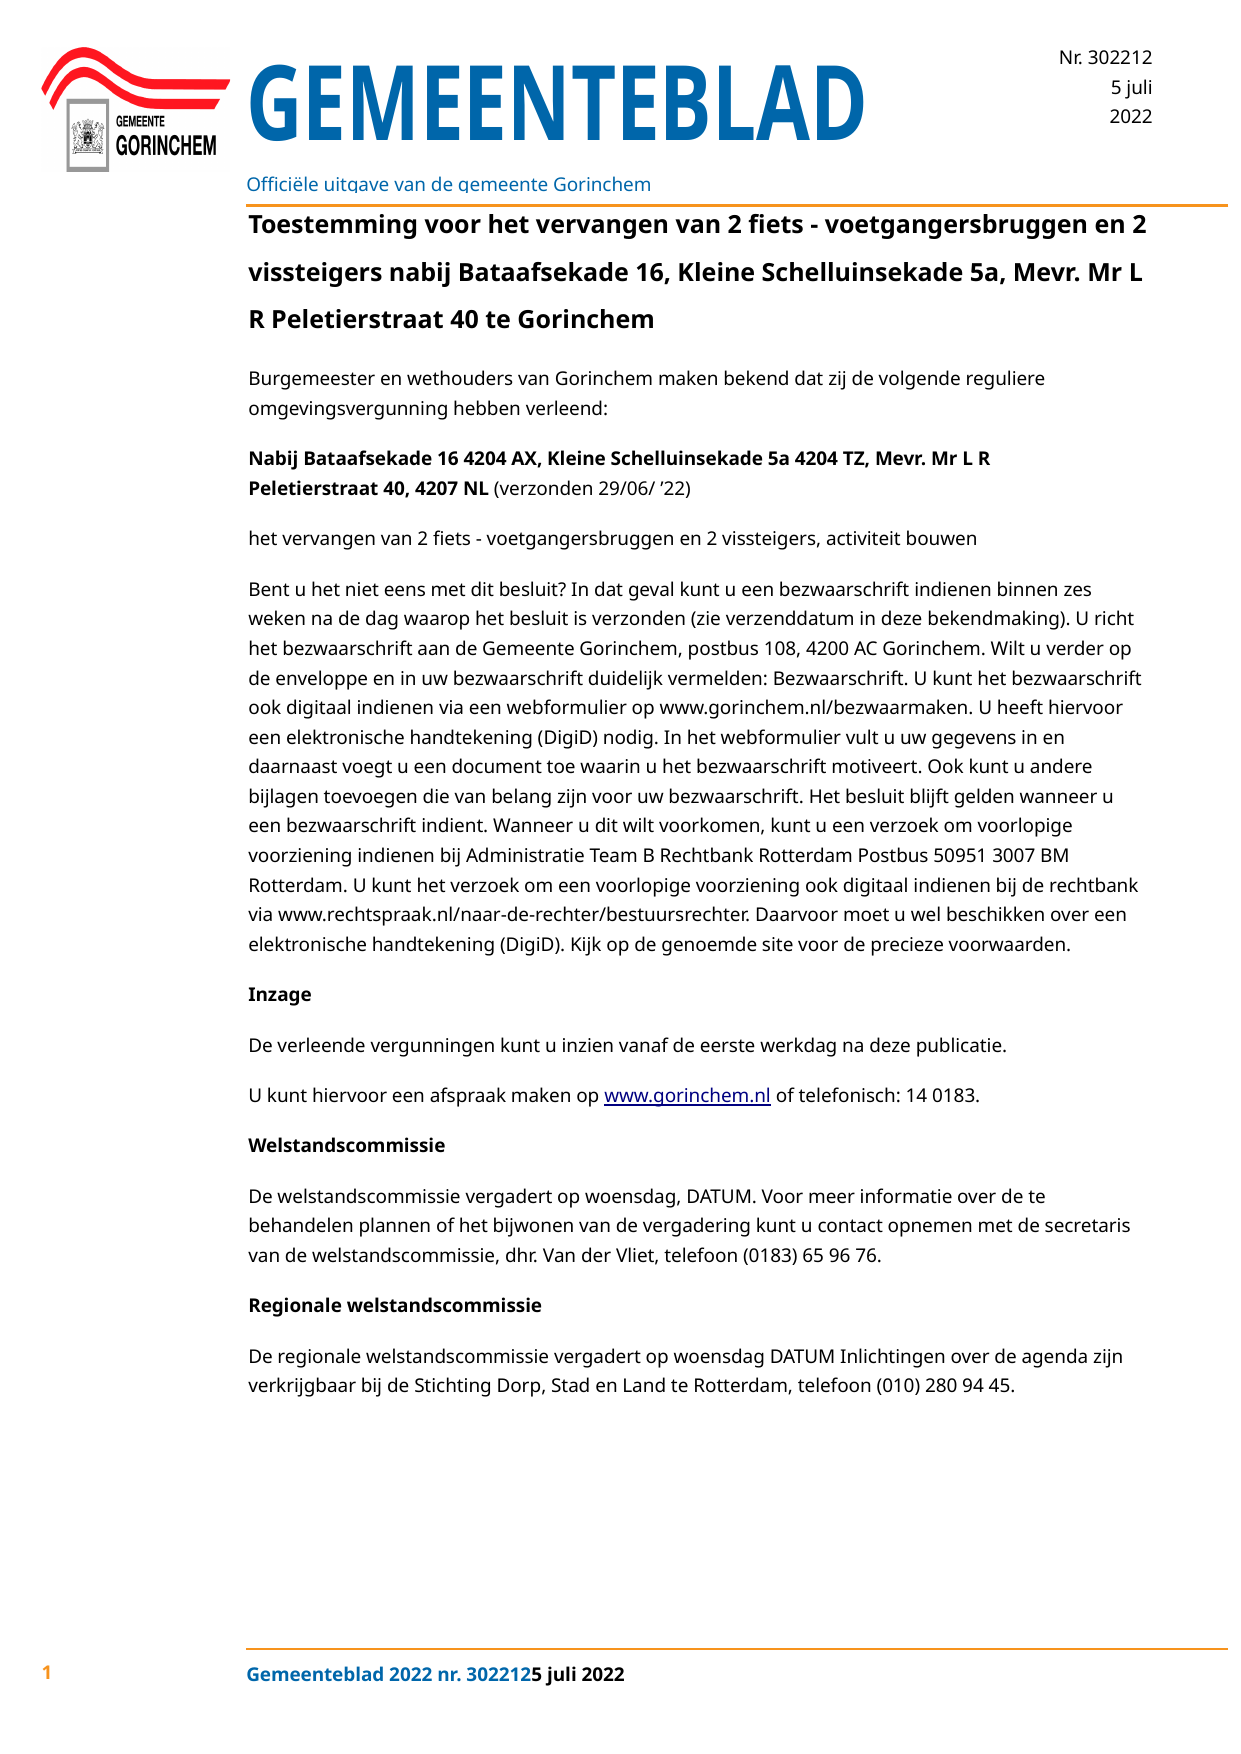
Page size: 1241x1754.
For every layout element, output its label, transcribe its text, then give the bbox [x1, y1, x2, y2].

text Burgemeester en wethouders van Gorinchem maken bekend dat zij de volgende reguliere omgevingsvergunning hebben verleend: [248, 366, 1152, 421]
text Bent u het niet eens met dit besluit? In dat geval kunt u een bezwaarschrift indienen binnen zes weken na de dag waarop het besluit is verzonden (zie verzenddatum in deze bekendmaking). U richt het bezwaarschrift aan de Gemeente Gorinchem, postbus 108, 4200 AC Gorinchem. Wilt u verder op de enveloppe en in uw bezwaarschrift duidelijk vermelden: Bezwaarschrift. U kunt het bezwaarschrift ook digitaal indienen via een webformulier op www.gorinchem.nl/bezwaarmaken. U heeft hiervoor een elektronische handtekening (DigiD) nodig. In het webformulier vult u uw gegevens in en daarnaast voegt u een document toe waarin u het bezwaarschrift motiveert. Ook kunt u andere bijlagen toevoegen die van belang zijn voor uw bezwaarschrift. Het besluit blijft gelden wanneer u een bezwaarschrift indient. Wanneer u dit wilt voorkomen, kunt u een verzoek om voorlopige voorziening indienen bij Administratie Team B Rechtbank Rotterdam Postbus 50951 3007 BM Rotterdam. U kunt het verzoek om een voorlopige voorziening ook digitaal indienen bij de rechtbank via www.rechtspraak.nl/naar-de-rechter/bestuursrechter. Daarvoor moet u wel beschikken over een elektronische handtekening (DigiD). Kijk op de genoemde site voor de precieze voorwaarden. [248, 576, 1152, 957]
text Inzage [248, 981, 1152, 1007]
text Nabij Bataafsekade 16 4204 AX, Kleine Schelluinsekade 5a 4204 TZ, Mevr. Mr L R Peletierstraat 40, 4207 NL (verzonden 29/06/ ’22) [248, 446, 1152, 501]
text De regionale welstandscommissie vergadert op woensdag DATUM Inlichtingen over de agenda zijn verkrijgbaar bij de Stichting Dorp, Stad en Land te Rotterdam, telefoon (010) 280 94 45. [248, 1343, 1152, 1398]
text Regionale welstandscommissie [248, 1293, 1152, 1318]
picture [41, 47, 231, 172]
text Toestemming voor het vervangen van 2 fiets - voetgangersbruggen en 2 vissteigers nabij Bataafsekade 16, Kleine Schelluinsekade 5a, Mevr. Mr L R Peletierstraat 40 te Gorinchem [248, 207, 1152, 336]
text het vervangen van 2 fiets - voetgangersbruggen en 2 vissteigers, activiteit bouwen [248, 526, 1152, 551]
text Welstandscommissie [248, 1133, 1152, 1158]
text De verleende vergunningen kunt u inzien vanaf de eerste werkdag na deze publicatie. [248, 1032, 1152, 1057]
text U kunt hiervoor een afspraak maken op www.gorinchem.nl of telefonisch: 14 0183. [248, 1082, 1152, 1108]
text De welstandscommissie vergadert op woensdag, DATUM. Voor meer informatie over de te behandelen plannen of het bijwonen van de vergadering kunt u contact opnemen met de secretaris van de welstandscommissie, dhr. Van der Vliet, telefoon (0183) 65 96 76. [248, 1183, 1152, 1268]
